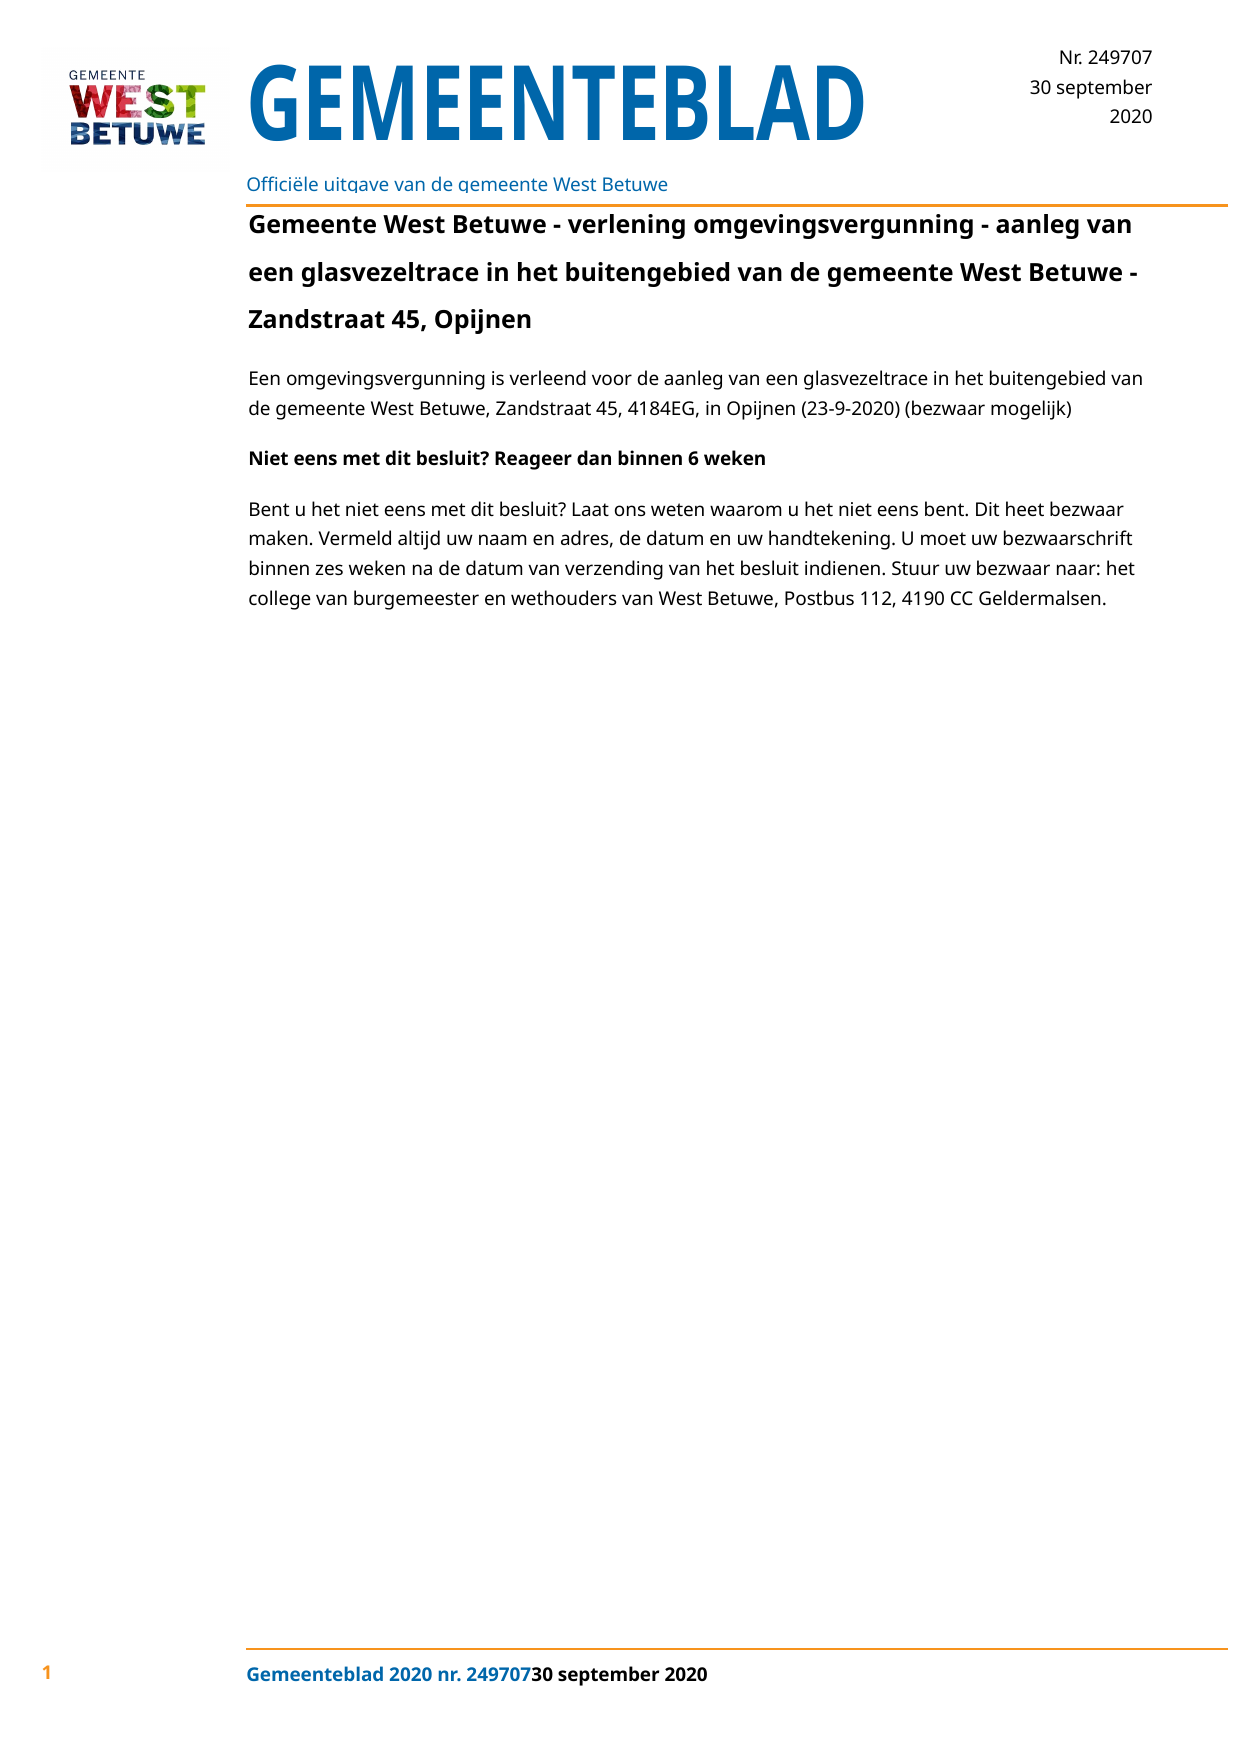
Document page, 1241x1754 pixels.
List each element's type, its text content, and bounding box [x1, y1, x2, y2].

picture [41, 47, 231, 172]
text Gemeente West Betuwe - verlening omgevingsvergunning - aanleg van een glasvezeltrace in het buitengebied van de gemeente West Betuwe - Zandstraat 45, Opijnen [248, 207, 1152, 336]
text Niet eens met dit besluit? Reageer dan binnen 6 weken [248, 446, 1152, 471]
text Een omgevingsvergunning is verleend voor de aanleg van een glasvezeltrace in het buitengebied van de gemeente West Betuwe, Zandstraat 45, 4184EG, in Opijnen (23-9-2020) (bezwaar mogelijk) [248, 366, 1152, 421]
text Bent u het niet eens met dit besluit? Laat ons weten waarom u het niet eens bent. Dit heet bezwaar maken. Vermeld altijd uw naam en adres, de datum en uw handtekening. U moet uw bezwaarschrift binnen zes weken na de datum van verzending van het besluit indienen. Stuur uw bezwaar naar: het college van burgemeester en wethouders van West Betuwe, Postbus 112, 4190 CC Geldermalsen. [248, 496, 1152, 610]
